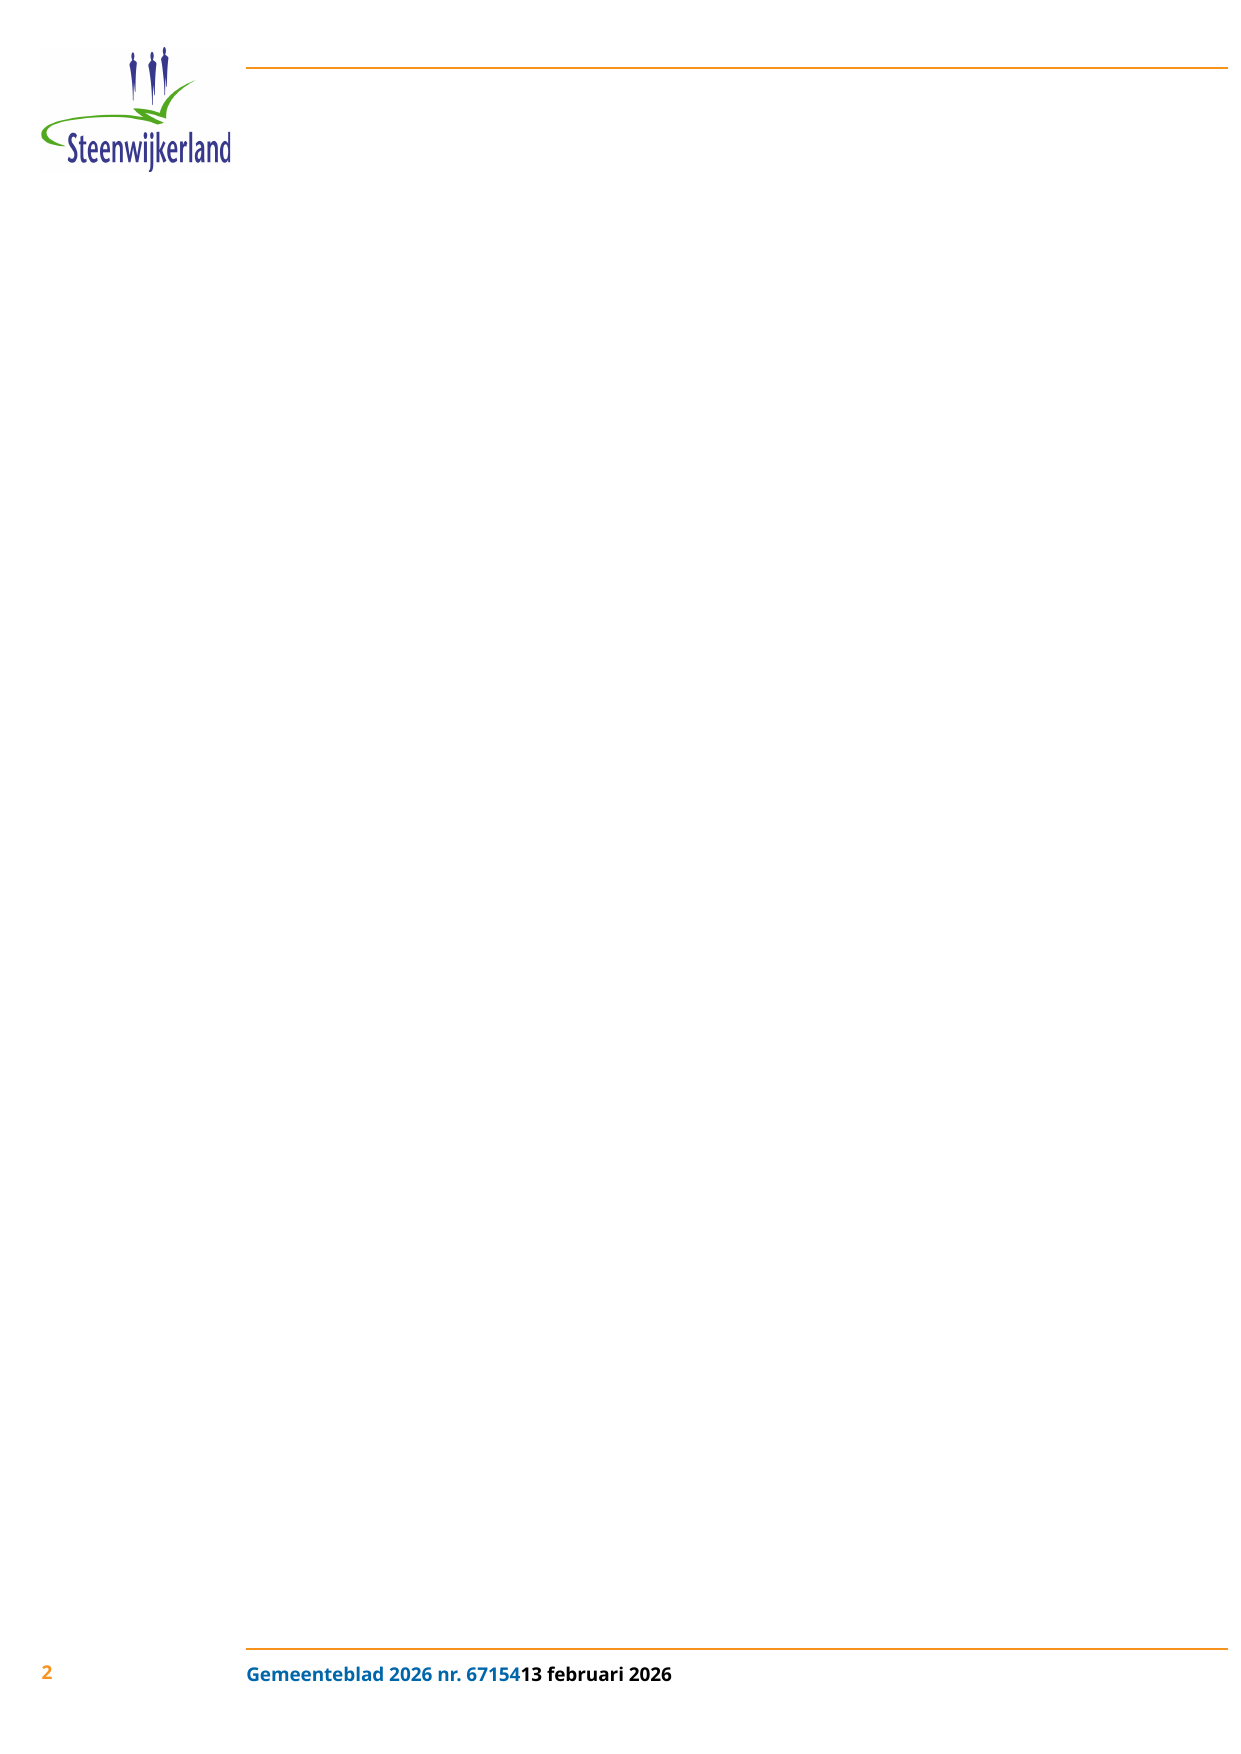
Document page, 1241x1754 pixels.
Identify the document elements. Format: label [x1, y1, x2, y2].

picture [41, 47, 231, 172]
